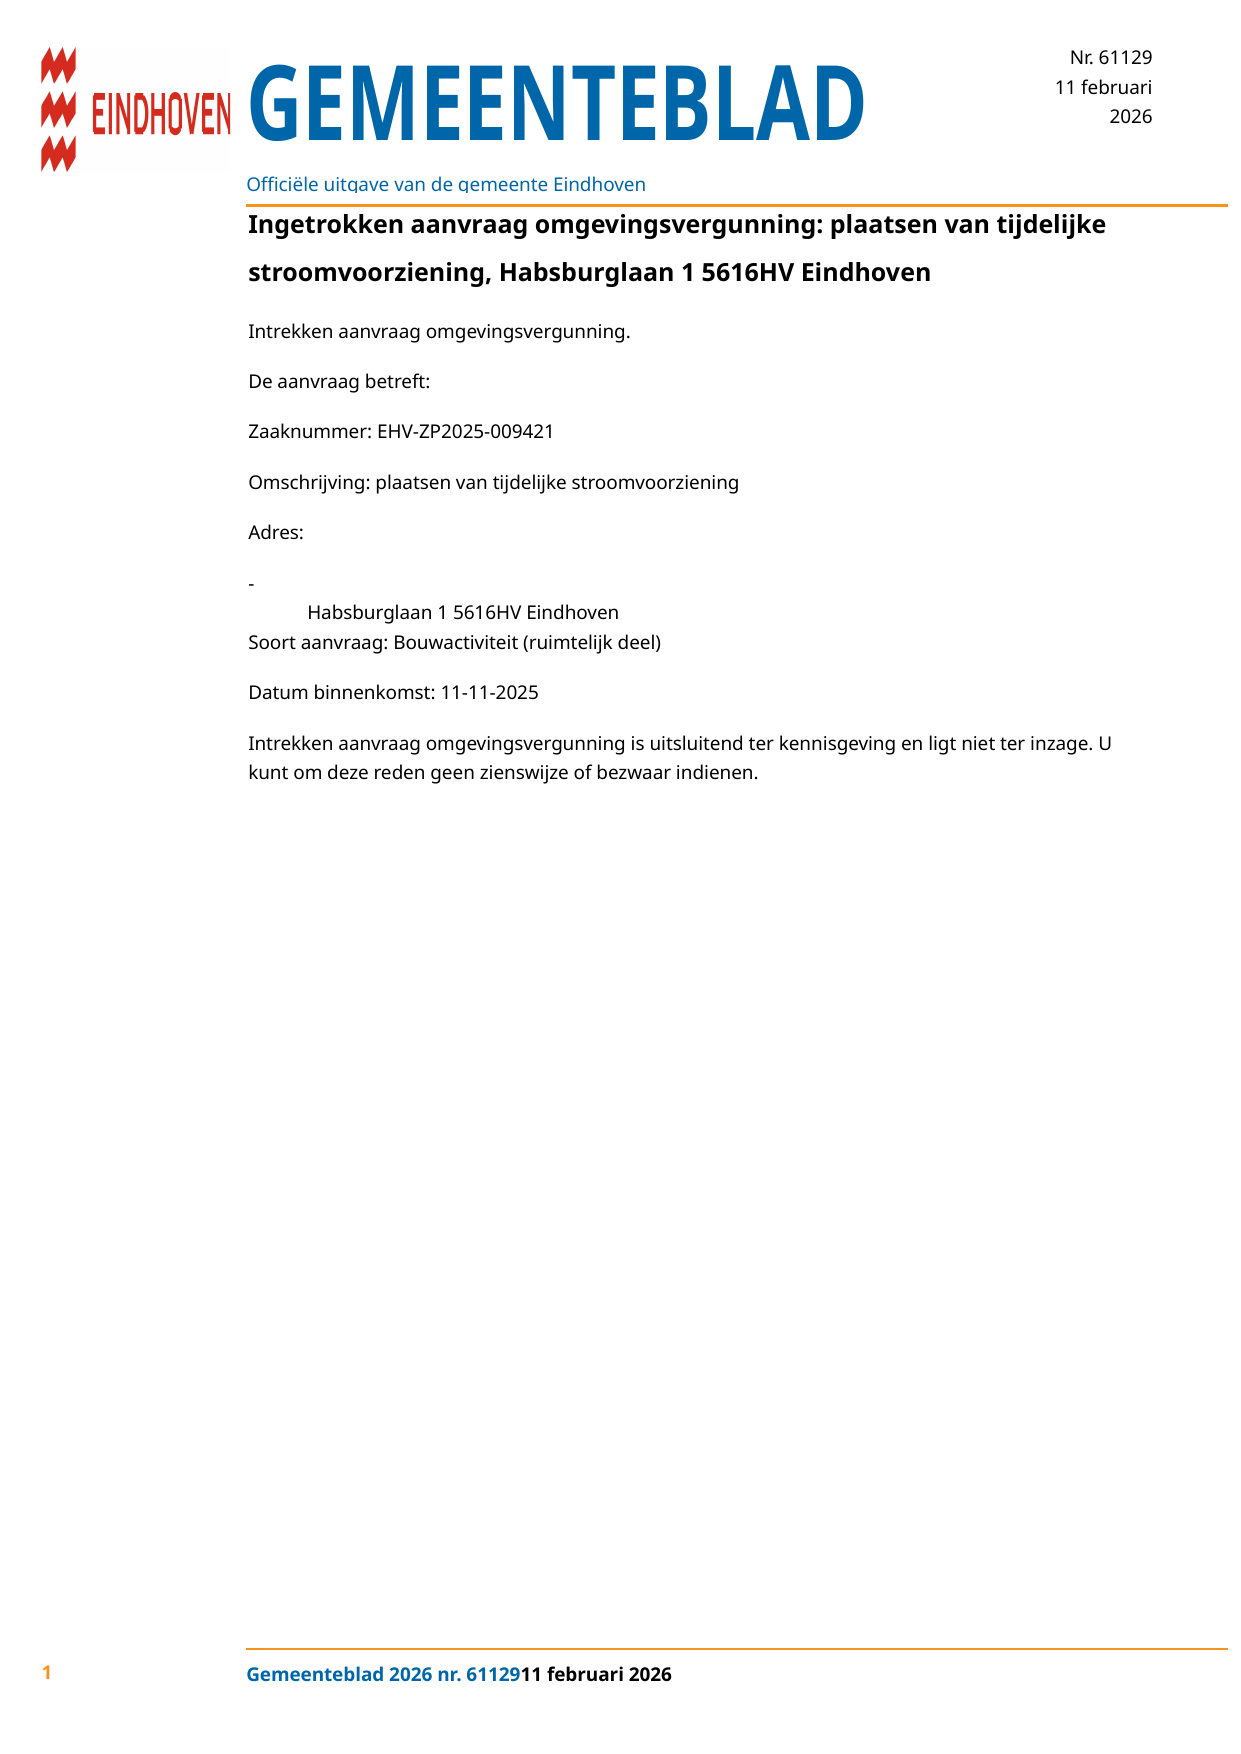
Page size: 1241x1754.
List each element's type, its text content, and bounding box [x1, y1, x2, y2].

text Ingetrokken aanvraag omgevingsvergunning: plaatsen van tijdelijke stroomvoorziening, Habsburglaan 1 5616HV Eindhoven [248, 207, 1152, 288]
list Habsburglaan 1 5616HV Eindhoven [248, 599, 1152, 625]
text De aanvraag betreft: [248, 368, 1152, 394]
text Intrekken aanvraag omgevingsvergunning. [248, 318, 1152, 344]
text Adres: [248, 519, 1152, 545]
text Datum binnenkomst: 11-11-2025 [248, 679, 1152, 705]
text Soort aanvraag: Bouwactiviteit (ruimtelijk deel) [248, 629, 1152, 655]
text Omschrijving: plaatsen van tijdelijke stroomvoorziening [248, 469, 1152, 495]
text Zaaknummer: EHV-ZP2025-009421 [248, 419, 1152, 444]
picture [41, 47, 231, 172]
text Intrekken aanvraag omgevingsvergunning is uitsluitend ter kennisgeving en ligt niet ter inzage. U kunt om deze reden geen zienswijze of bezwaar indienen. [248, 730, 1152, 785]
